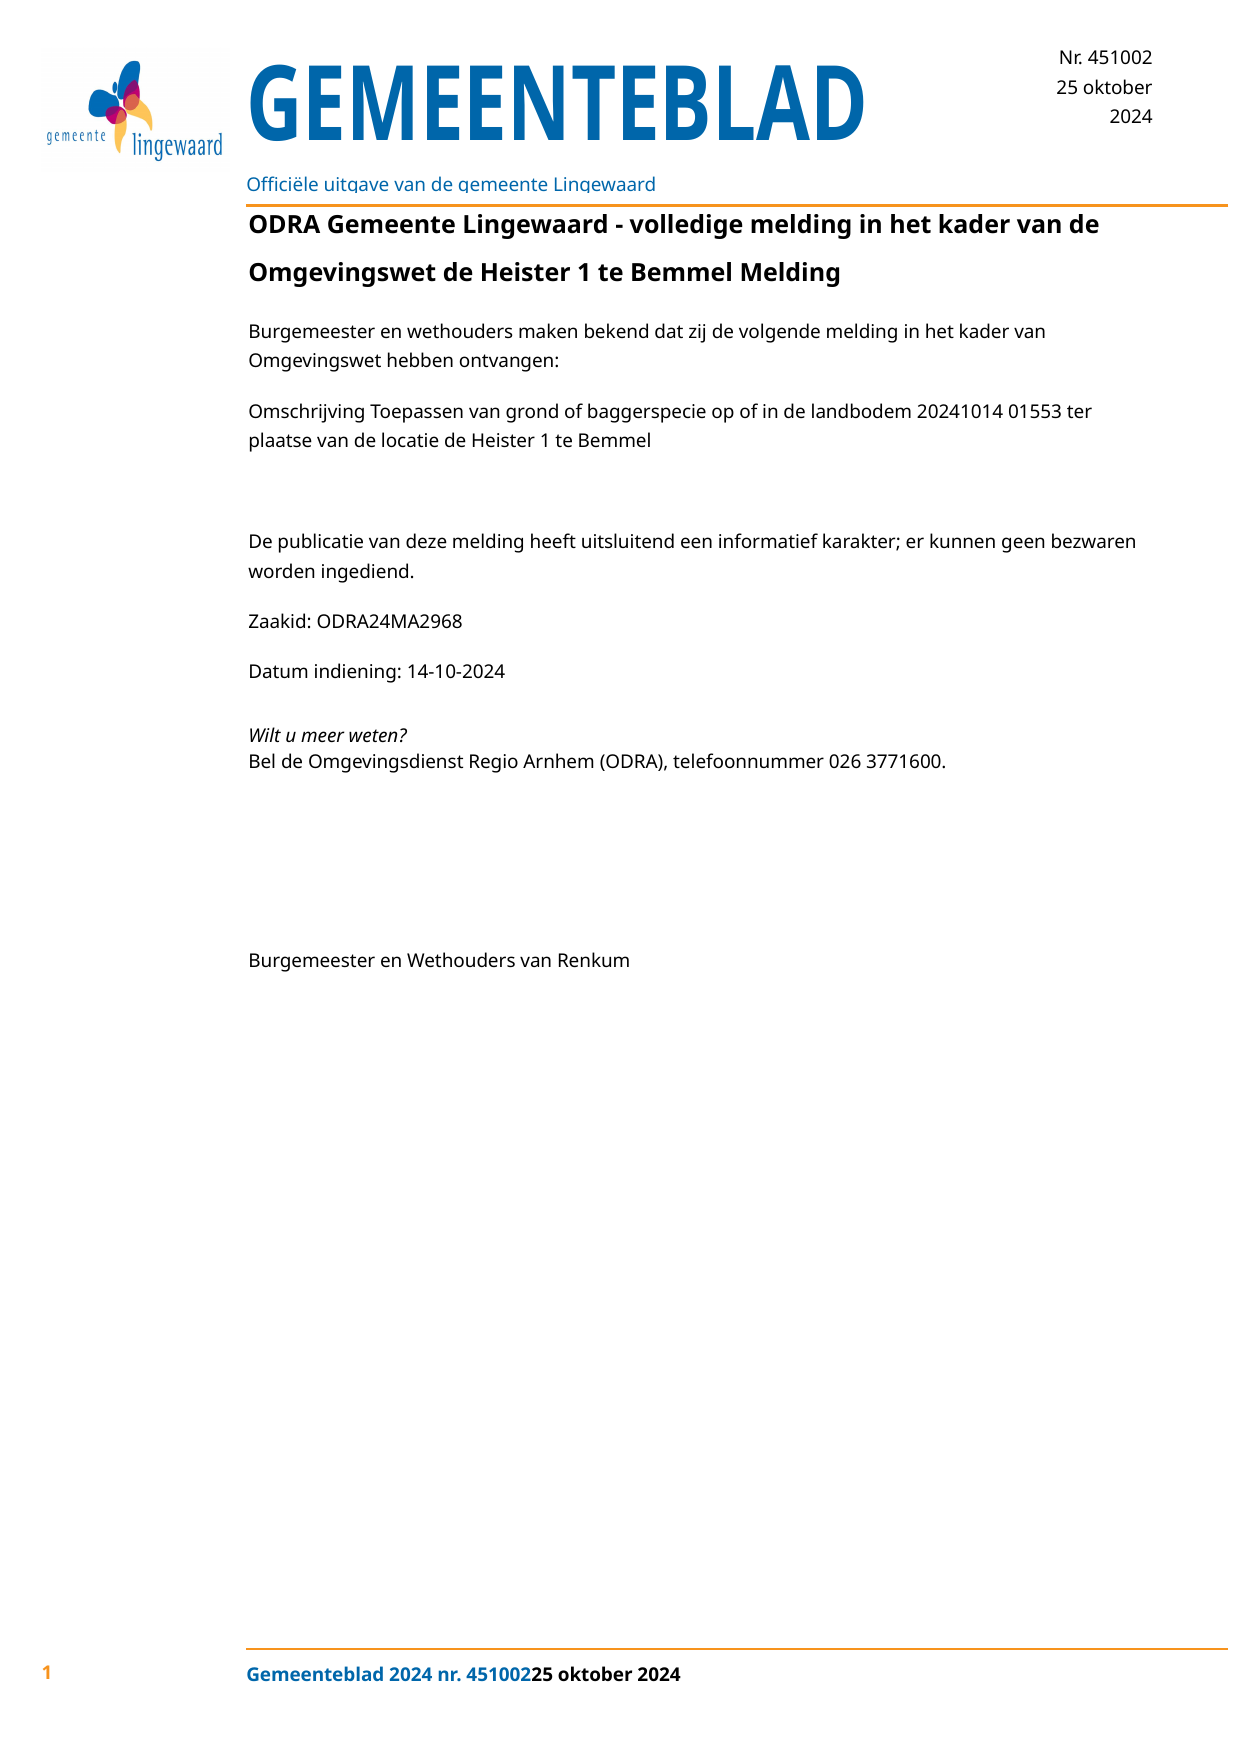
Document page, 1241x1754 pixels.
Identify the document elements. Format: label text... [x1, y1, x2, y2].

picture [41, 47, 231, 172]
text Wilt u meer weten? [248, 723, 1152, 748]
text ODRA Gemeente Lingewaard - volledige melding in het kader van de Omgevingswet de Heister 1 te Bemmel Melding [248, 207, 1152, 288]
text De publicatie van deze melding heeft uitsluitend een informatief karakter; er kunnen geen bezwaren worden ingediend. [248, 528, 1152, 584]
text Omschrijving Toepassen van grond of baggerspecie op of in de landbodem 20241014 01553 ter plaatse van de locatie de Heister 1 te Bemmel [248, 398, 1152, 453]
text Burgemeester en Wethouders van Renkum [248, 947, 1152, 973]
text Datum indiening: 14-10-2024 [248, 659, 1152, 684]
text Burgemeester en wethouders maken bekend dat zij de volgende melding in het kader van Omgevingswet hebben ontvangen: [248, 318, 1152, 373]
text Bel de Omgevingsdienst Regio Arnhem (ODRA), telefoonnummer 026 3771600. [248, 748, 1152, 774]
text Zaakid: ODRA24MA2968 [248, 608, 1152, 634]
